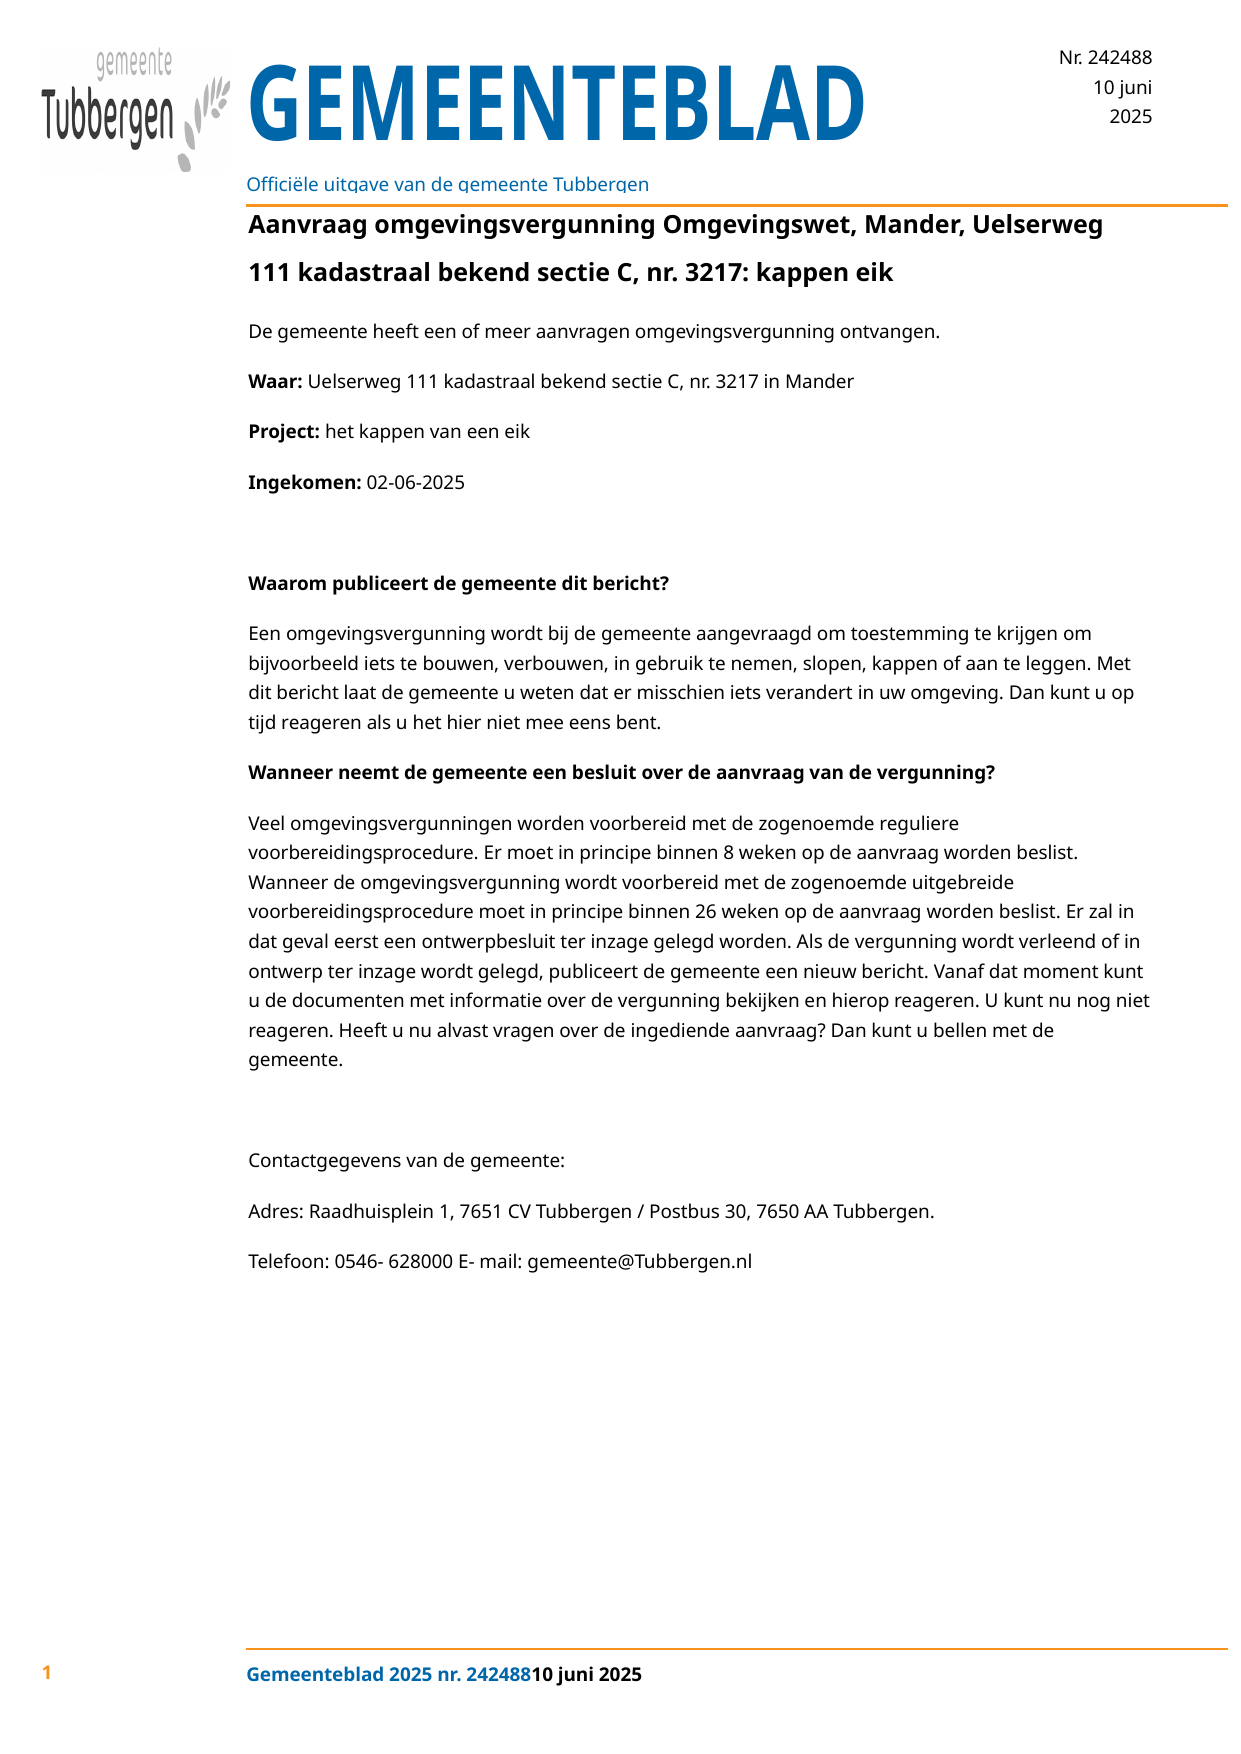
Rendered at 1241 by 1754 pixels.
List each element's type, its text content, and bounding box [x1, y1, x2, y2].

text De gemeente heeft een of meer aanvragen omgevingsvergunning ontvangen. [248, 318, 1152, 344]
text Adres: Raadhuisplein 1, 7651 CV Tubbergen / Postbus 30, 7650 AA Tubbergen. [248, 1198, 1152, 1224]
text Telefoon: 0546- 628000 E- mail: gemeente@Tubbergen.nl [248, 1248, 1152, 1274]
text Ingekomen: 02-06-2025 [248, 469, 1152, 495]
text Wanneer neemt de gemeente een besluit over de aanvraag van de vergunning? [248, 759, 1152, 785]
text Veel omgevingsvergunningen worden voorbereid met de zogenoemde reguliere voorbereidingsprocedure. Er moet in principe binnen 8 weken op de aanvraag worden beslist. Wanneer de omgevingsvergunning wordt voorbereid met de zogenoemde uitgebreide voorbereidingsprocedure moet in principe binnen 26 weken op de aanvraag worden beslist. Er zal in dat geval eerst een ontwerpbesluit ter inzage gelegd worden. Als de vergunning wordt verleend of in ontwerp ter inzage wordt gelegd, publiceert de gemeente een nieuw bericht. Vanaf dat moment kunt u de documenten met informatie over de vergunning bekijken en hierop reageren. U kunt nu nog niet reageren. Heeft u nu alvast vragen over de ingediende aanvraag? Dan kunt u bellen met de gemeente. [248, 810, 1152, 1072]
text Project: het kappen van een eik [248, 419, 1152, 444]
picture [41, 47, 231, 172]
text Waarom publiceert de gemeente dit bericht? [248, 570, 1152, 596]
text Aanvraag omgevingsvergunning Omgevingswet, Mander, Uelserweg 111 kadastraal bekend sectie C, nr. 3217: kappen eik [248, 207, 1152, 288]
text Een omgevingsvergunning wordt bij de gemeente aangevraagd om toestemming te krijgen om bijvoorbeeld iets te bouwen, verbouwen, in gebruik te nemen, slopen, kappen of aan te leggen. Met dit bericht laat de gemeente u weten dat er misschien iets verandert in uw omgeving. Dan kunt u op tijd reageren als u het hier niet mee eens bent. [248, 620, 1152, 735]
text Waar: Uelserweg 111 kadastraal bekend sectie C, nr. 3217 in Mander [248, 368, 1152, 394]
text Contactgegevens van de gemeente: [248, 1147, 1152, 1173]
